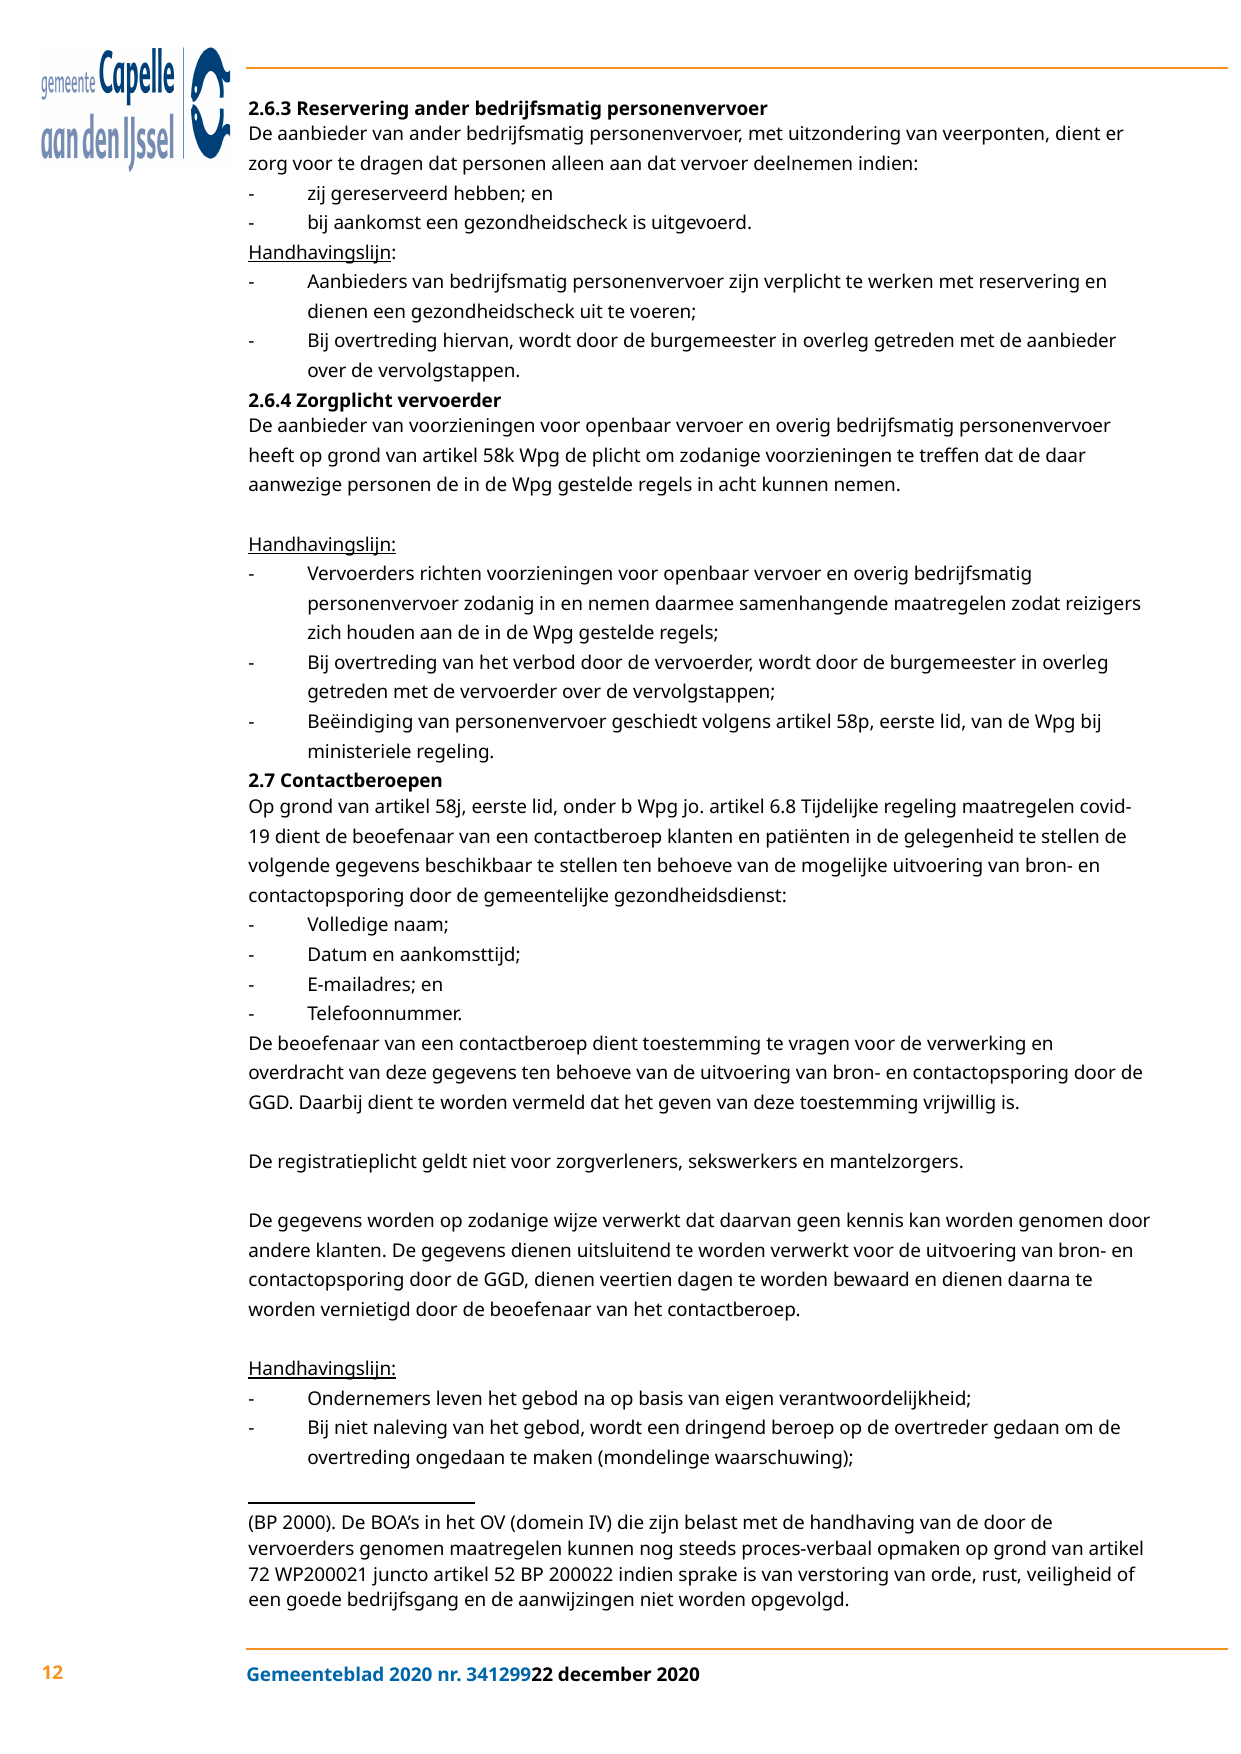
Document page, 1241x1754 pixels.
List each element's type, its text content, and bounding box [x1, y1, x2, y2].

list Aanbieders van bedrijfsmatig personenvervoer zijn verplicht te werken met reservering en dienen een gezondheidscheck uit te voeren; [248, 268, 1152, 324]
list Beëindiging van personenvervoer geschiedt volgens artikel 58p, eerste lid, van de Wpg bij ministeriele regeling. [248, 708, 1152, 764]
text Handhavingslijn: [248, 1355, 1152, 1381]
list E-mailadres; en [248, 971, 1152, 996]
list Volledige naam; [248, 912, 1152, 937]
text De registratieplicht geldt niet voor zorgverleners, sekswerkers en mantelzorgers. [248, 1148, 1152, 1174]
text Op grond van artikel 58j, eerste lid, onder b Wpg jo. artikel 6.8 Tijdelijke regeling maatregelen covid-19 dient de beoefenaar van een contactberoep klanten en patiënten in de gelegenheid te stellen de volgende gegevens beschikbaar te stellen ten behoeve van de mogelijke uitvoering van bron- en contactopsporing door de gemeentelijke gezondheidsdienst: [248, 793, 1152, 908]
list Telefoonnummer. [248, 1000, 1152, 1026]
list Bij overtreding hiervan, wordt door de burgemeester in overleg getreden met de aanbieder over de vervolgstappen. [248, 328, 1152, 383]
text 2.6.3 Reservering ander bedrijfsmatig personenvervoer [248, 95, 1152, 121]
text Handhavingslijn: [248, 531, 1152, 557]
text De beoefenaar van een contactberoep dient toestemming te vragen voor de verwerking en overdracht van deze gegevens ten behoeve van de uitvoering van bron- en contactopsporing door de GGD. Daarbij dient te worden vermeld dat het geven van deze toestemming vrijwillig is. [248, 1030, 1152, 1115]
text De gegevens worden op zodanige wijze verwerkt dat daarvan geen kennis kan worden genomen door andere klanten. De gegevens dienen uitsluitend te worden verwerkt voor de uitvoering van bron- en contactopsporing door de GGD, dienen veertien dagen te worden bewaard en dienen daarna te worden vernietigd door de beoefenaar van het contactberoep. [248, 1207, 1152, 1322]
text De aanbieder van voorzieningen voor openbaar vervoer en overig bedrijfsmatig personenvervoer heeft op grond van artikel 58k Wpg de plicht om zodanige voorzieningen te treffen dat de daar aanwezige personen de in de Wpg gestelde regels in acht kunnen nemen. [248, 412, 1152, 497]
list Datum en aankomsttijd; [248, 941, 1152, 967]
list Bij overtreding van het verbod door de vervoerder, wordt door de burgemeester in overleg getreden met de vervoerder over de vervolgstappen; [248, 649, 1152, 704]
list Ondernemers leven het gebod na op basis van eigen verantwoordelijkheid; [248, 1385, 1152, 1411]
text 2.6.4 Zorgplicht vervoerder [248, 387, 1152, 412]
list zij gereserveerd hebben; en [248, 180, 1152, 205]
text Handhavingslijn: [248, 239, 1152, 264]
text De aanbieder van ander bedrijfsmatig personenvervoer, met uitzondering van veerponten, dient er zorg voor te dragen dat personen alleen aan dat vervoer deelnemen indien: [248, 121, 1152, 176]
list bij aankomst een gezondheidscheck is uitgevoerd. [248, 209, 1152, 235]
picture [41, 47, 231, 172]
list Bij niet naleving van het gebod, wordt een dringend beroep op de overtreder gedaan om de overtreding ongedaan te maken (mondelinge waarschuwing); [248, 1414, 1152, 1470]
list (BP 2000). De BOA’s in het OV (domein IV) die zijn belast met de handhaving van de door de vervoerders genomen maatregelen kunnen nog steeds proces-verbaal opmaken op grond van artikel 72 WP200021 juncto artikel 52 BP 200022 indien sprake is van verstoring van orde, rust, veiligheid of een goede bedrijfsgang en de aanwijzingen niet worden opgevolgd. [248, 1509, 1152, 1612]
text 2.7 Contactberoepen [248, 767, 1152, 793]
list Vervoerders richten voorzieningen voor openbaar vervoer en overig bedrijfsmatig personenvervoer zodanig in en nemen daarmee samenhangende maatregelen zodat reizigers zich houden aan de in de Wpg gestelde regels; [248, 560, 1152, 645]
